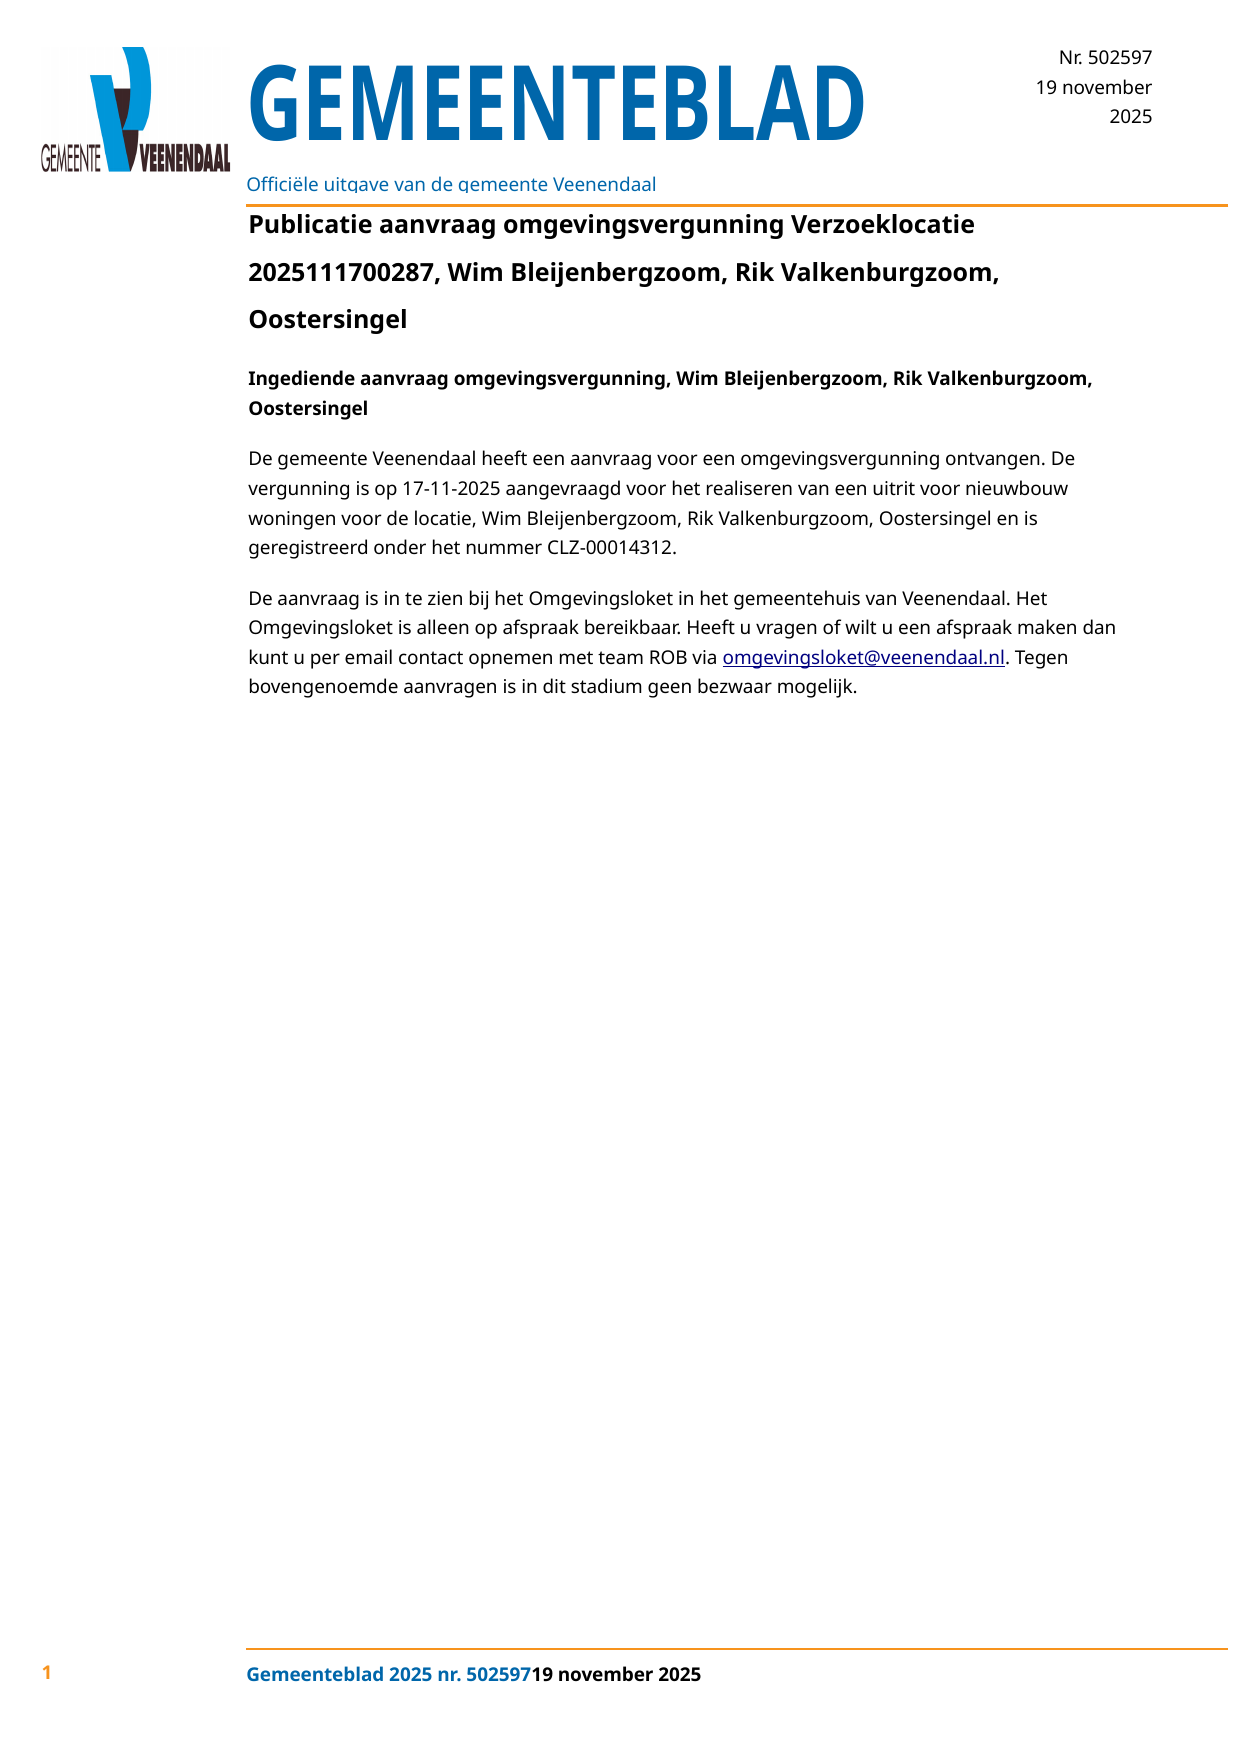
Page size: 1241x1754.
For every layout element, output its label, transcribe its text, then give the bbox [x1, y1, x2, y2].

text De gemeente Veenendaal heeft een aanvraag voor een omgevingsvergunning ontvangen. De vergunning is op 17-11-2025 aangevraagd voor het realiseren van een uitrit voor nieuwbouw woningen voor de locatie, Wim Bleijenbergzoom, Rik Valkenburgzoom, Oostersingel en is geregistreerd onder het nummer CLZ-00014312. [248, 446, 1152, 560]
text De aanvraag is in te zien bij het Omgevingsloket in het gemeentehuis van Veenendaal. Het Omgevingsloket is alleen op afspraak bereikbaar. Heeft u vragen of wilt u een afspraak maken dan kunt u per email contact opnemen met team ROB via omgevingsloket@veenendaal.nl. Tegen bovengenoemde aanvragen is in dit stadium geen bezwaar mogelijk. [248, 585, 1152, 699]
picture [123, 47, 231, 172]
text Publicatie aanvraag omgevingsvergunning Verzoeklocatie 2025111700287, Wim Bleijenbergzoom, Rik Valkenburgzoom, Oostersingel [248, 207, 1152, 336]
picture [41, 47, 130, 172]
text Ingediende aanvraag omgevingsvergunning, Wim Bleijenbergzoom, Rik Valkenburgzoom, Oostersingel [248, 366, 1152, 421]
